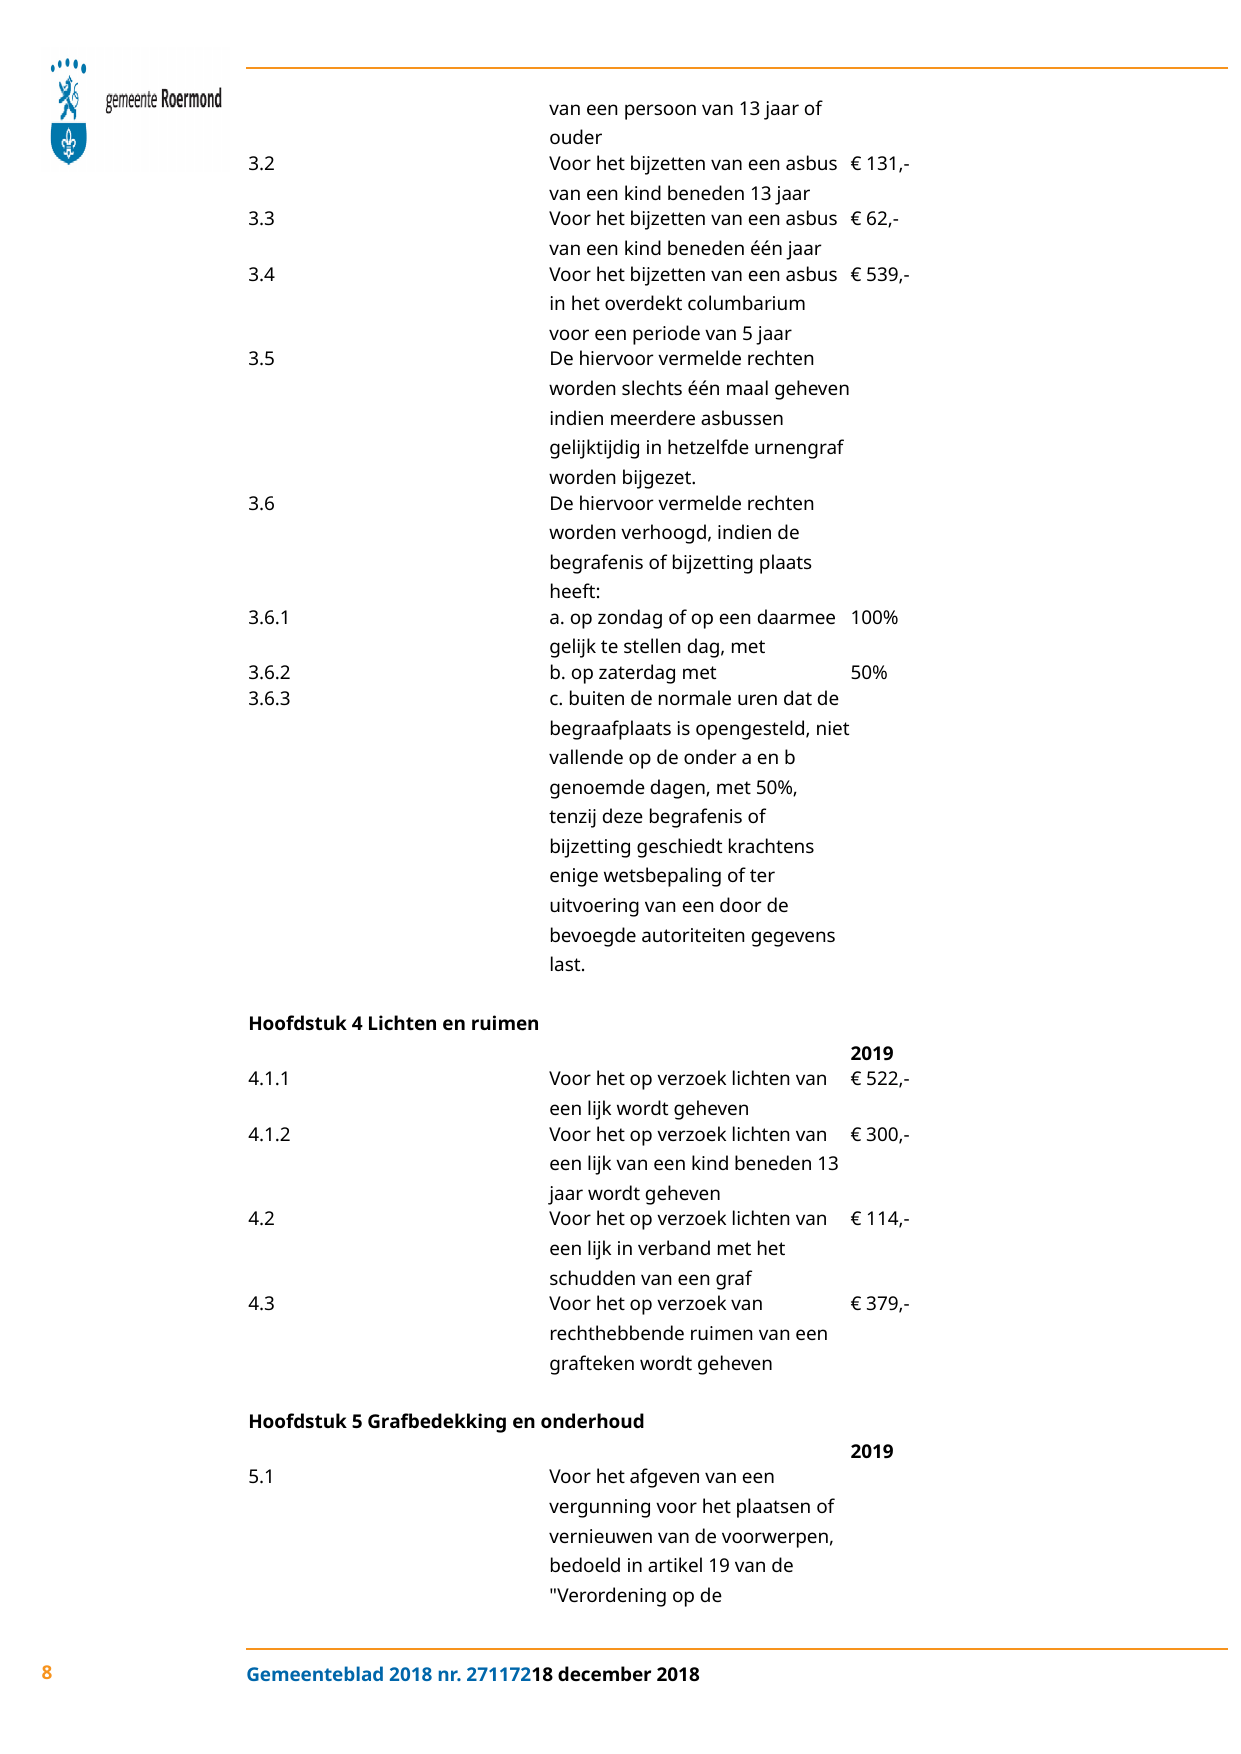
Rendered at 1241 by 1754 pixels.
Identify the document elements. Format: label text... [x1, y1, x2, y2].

text Hoofdstuk 5 Grafbedekking en onderhoud [248, 1408, 1152, 1434]
table_cell [850, 95, 1152, 150]
table_cell [850, 490, 1152, 604]
table_cell Voor het bijzetten van een asbus van een kind beneden 13 jaar [549, 150, 850, 205]
table_cell 4.1.2 [248, 1121, 549, 1206]
table_cell Voor het bijzetten van een asbus van een kind beneden één jaar [549, 205, 850, 261]
table_cell Voor het op verzoek van rechthebbende ruimen van een grafteken wordt geheven [549, 1291, 850, 1375]
picture [41, 47, 231, 172]
table_cell € 114,- [850, 1206, 1152, 1291]
table_cell [850, 1464, 1152, 1608]
table_cell Voor het op verzoek lichten van een lijk in verband met het schudden van een graf [549, 1206, 850, 1291]
table_cell 3.6.3 [248, 685, 549, 977]
table_cell 4.2 [248, 1206, 549, 1291]
table_cell 3.5 [248, 346, 549, 490]
table_header 2019 [850, 1040, 1152, 1065]
table_cell [850, 685, 1152, 977]
table_cell 4.3 [248, 1291, 549, 1375]
table_cell 50% [850, 660, 1152, 685]
table_cell € 522,- [850, 1065, 1152, 1121]
table_cell [850, 346, 1152, 490]
table_header [248, 1438, 549, 1464]
table_cell € 300,- [850, 1121, 1152, 1206]
table_cell c. buiten de normale uren dat de begraafplaats is opengesteld, niet vallende op de onder a en b genoemde dagen, met 50%, tenzij deze begrafenis of bijzetting geschiedt krachtens enige wetsbepaling of ter uitvoering van een door de bevoegde autoriteiten gegevens last. [549, 685, 850, 977]
table_cell € 131,- [850, 150, 1152, 205]
table_cell b. op zaterdag met [549, 660, 850, 685]
table_cell 3.3 [248, 205, 549, 261]
table_cell 3.6.1 [248, 604, 549, 659]
table_cell € 539,- [850, 261, 1152, 346]
table_cell Voor het op verzoek lichten van een lijk wordt geheven [549, 1065, 850, 1121]
table_cell € 379,- [850, 1291, 1152, 1375]
table_cell 100% [850, 604, 1152, 659]
table_cell van een persoon van 13 jaar of ouder [549, 95, 850, 150]
table_cell Voor het afgeven van een vergunning voor het plaatsen of vernieuwen van de voorwerpen, bedoeld in artikel 19 van de "Verordening op de [549, 1464, 850, 1608]
table_cell De hiervoor vermelde rechten worden slechts één maal geheven indien meerdere asbussen gelijktijdig in hetzelfde urnengraf worden bijgezet. [549, 346, 850, 490]
table_cell [248, 95, 549, 150]
table_cell € 62,- [850, 205, 1152, 261]
table_header [549, 1040, 850, 1065]
table_cell 3.4 [248, 261, 549, 346]
table_cell De hiervoor vermelde rechten worden verhoogd, indien de begrafenis of bijzetting plaats heeft: [549, 490, 850, 604]
table_cell Voor het op verzoek lichten van een lijk van een kind beneden 13 jaar wordt geheven [549, 1121, 850, 1206]
table_header [248, 1040, 549, 1065]
table_cell a. op zondag of op een daarmee gelijk te stellen dag, met [549, 604, 850, 659]
table_cell 3.6.2 [248, 660, 549, 685]
table_cell 3.2 [248, 150, 549, 205]
text Hoofdstuk 4 Lichten en ruimen [248, 1010, 1152, 1036]
table_cell 4.1.1 [248, 1065, 549, 1121]
table_header 2019 [850, 1438, 1152, 1464]
table_cell Voor het bijzetten van een asbus in het overdekt columbarium voor een periode van 5 jaar [549, 261, 850, 346]
table_header [549, 1438, 850, 1464]
table_cell 3.6 [248, 490, 549, 604]
table_cell 5.1 [248, 1464, 549, 1608]
